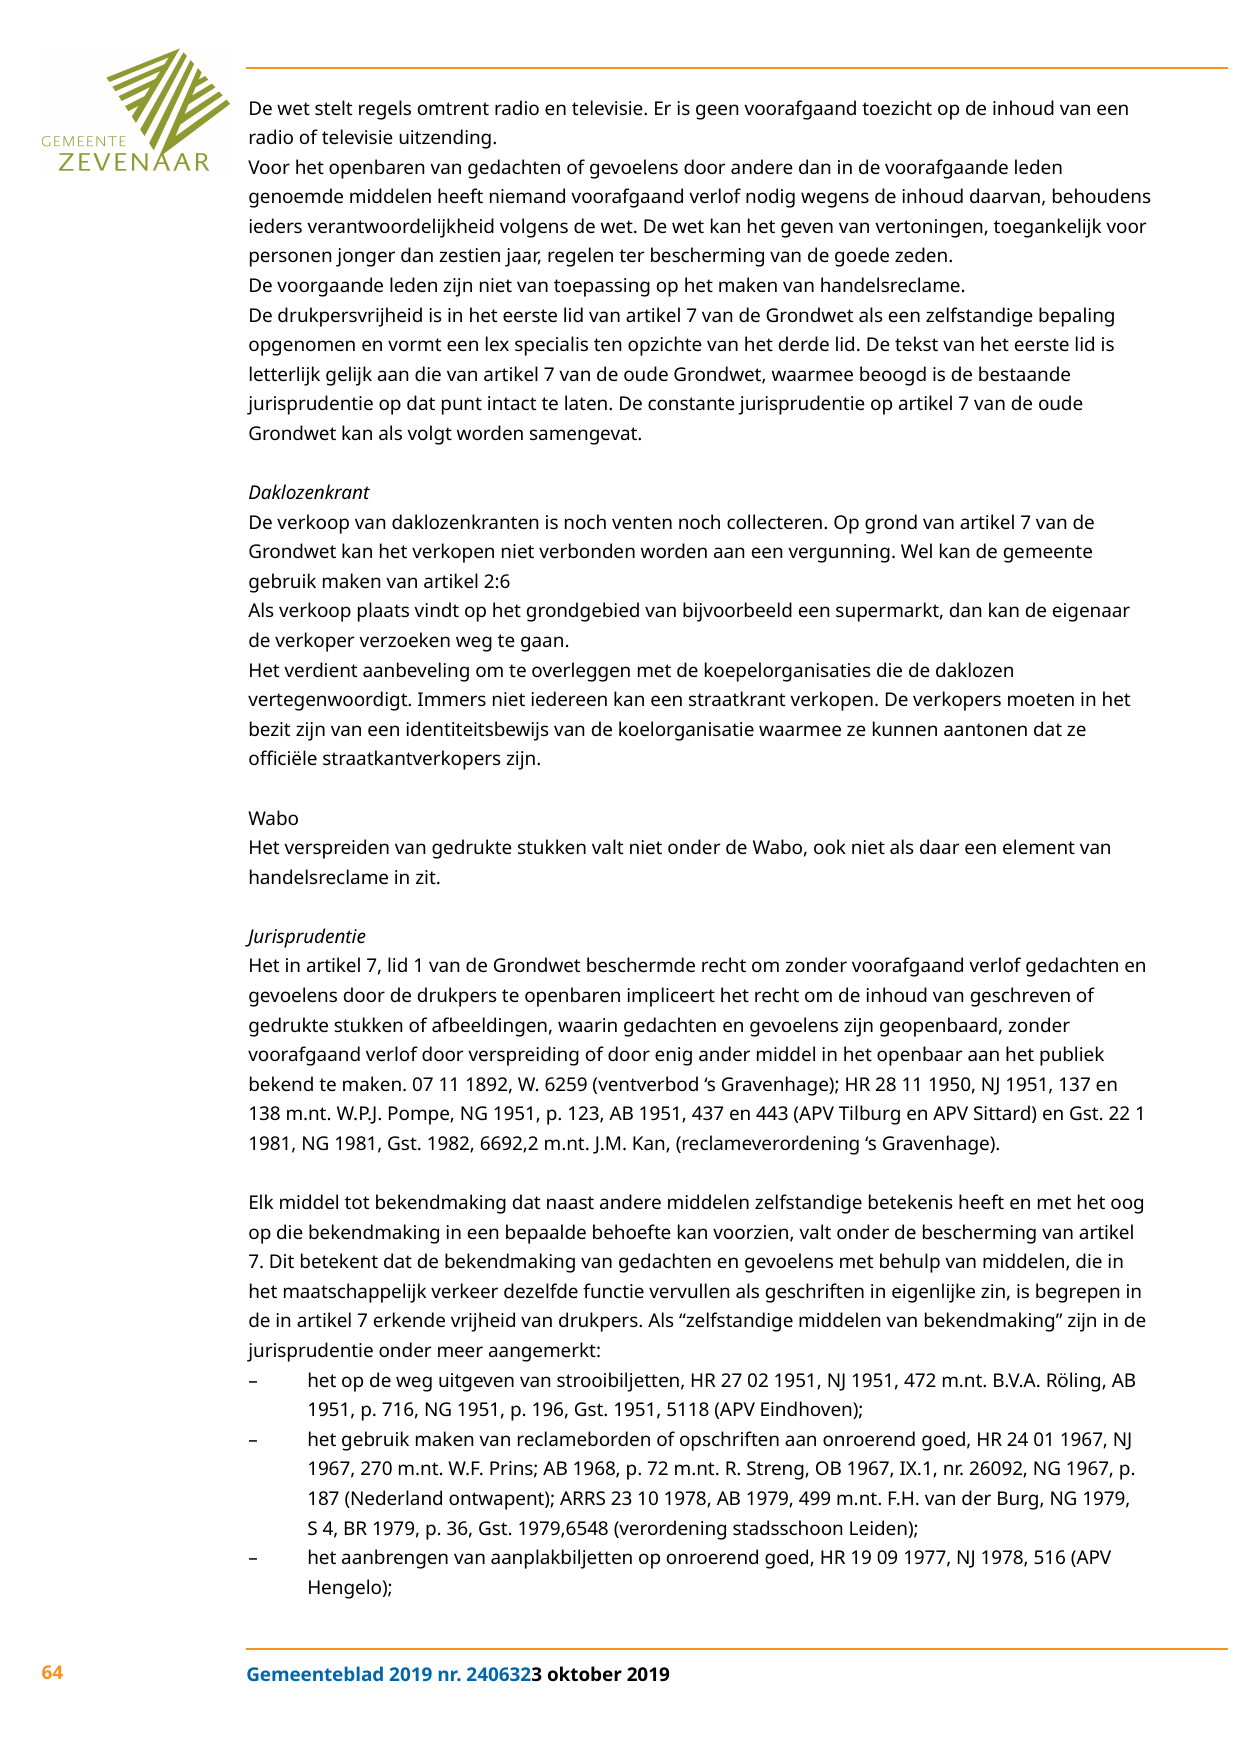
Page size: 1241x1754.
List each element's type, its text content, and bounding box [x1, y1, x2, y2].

text De wet stelt regels omtrent radio en televisie. Er is geen voorafgaand toezicht op de inhoud van een radio of televisie uitzending. [248, 95, 1152, 150]
text Het in artikel 7, lid 1 van de Grondwet beschermde recht om zonder voorafgaand verlof gedachten en gevoelens door de drukpers te openbaren impliceert het recht om de inhoud van geschreven of gedrukte stukken of afbeeldingen, waarin gedachten en gevoelens zijn geopenbaard, zonder voorafgaand verlof door verspreiding of door enig ander middel in het openbaar aan het publiek bekend te maken. 07 11 1892, W. 6259 (ventverbod ‘s Gravenhage); HR 28 11 1950, NJ 1951, 137 en 138 m.nt. W.P.J. Pompe, NG 1951, p. 123, AB 1951, 437 en 443 (APV Tilburg en APV Sittard) en Gst. 22 1 1981, NG 1981, Gst. 1982, 6692,2 m.nt. J.M. Kan, (reclameverordening ‘s Gravenhage). [248, 953, 1152, 1156]
list het gebruik maken van reclameborden of opschriften aan onroerend goed, HR 24 01 1967, NJ 1967, 270 m.nt. W.F. Prins; AB 1968, p. 72 m.nt. R. Streng, OB 1967, IX.1, nr. 26092, NG 1967, p. 187 (Nederland ontwapent); ARRS 23 10 1978, AB 1979, 499 m.nt. F.H. van der Burg, NG 1979, S 4, BR 1979, p. 36, Gst. 1979,6548 (verordening stadsschoon Leiden); [248, 1426, 1152, 1541]
text Als verkoop plaats vindt op het grondgebied van bijvoorbeeld een supermarkt, dan kan de eigenaar de verkoper verzoeken weg te gaan. [248, 598, 1152, 653]
text De voorgaande leden zijn niet van toepassing op het maken van handelsreclame. [248, 272, 1152, 298]
list het op de weg uitgeven van strooibiljetten, HR 27 02 1951, NJ 1951, 472 m.nt. B.V.A. Röling, AB 1951, p. 716, NG 1951, p. 196, Gst. 1951, 5118 (APV Eindhoven); [248, 1367, 1152, 1422]
text De verkoop van daklozenkranten is noch venten noch collecteren. Op grond van artikel 7 van de Grondwet kan het verkopen niet verbonden worden aan een vergunning. Wel kan de gemeente gebruik maken van artikel 2:6 [248, 509, 1152, 594]
text Het verspreiden van gedrukte stukken valt niet onder de Wabo, ook niet als daar een element van handelsreclame in zit. [248, 834, 1152, 890]
text Jurisprudentie [248, 923, 1152, 949]
text Voor het openbaren van gedachten of gevoelens door andere dan in de voorafgaande leden genoemde middelen heeft niemand voorafgaand verlof nodig wegens de inhoud daarvan, behoudens ieders verantwoordelijkheid volgens de wet. De wet kan het geven van vertoningen, toegankelijk voor personen jonger dan zestien jaar, regelen ter bescherming van de goede zeden. [248, 154, 1152, 268]
text Elk middel tot bekendmaking dat naast andere middelen zelfstandige betekenis heeft en met het oog op die bekendmaking in een bepaalde behoefte kan voorzien, valt onder de bescherming van artikel 7. Dit betekent dat de bekendmaking van gedachten en gevoelens met behulp van middelen, die in het maatschappelijk verkeer dezelfde functie vervullen als geschriften in eigenlijke zin, is begrepen in de in artikel 7 erkende vrijheid van drukpers. Als “zelfstandige middelen van bekendmaking” zijn in de jurisprudentie onder meer aangemerkt: [248, 1189, 1152, 1363]
text Het verdient aanbeveling om te overleggen met de koepelorganisaties die de daklozen vertegenwoordigt. Immers niet iedereen kan een straatkrant verkopen. De verkopers moeten in het bezit zijn van een identiteitsbewijs van de koelorganisatie waarmee ze kunnen aantonen dat ze officiële straatkantverkopers zijn. [248, 657, 1152, 771]
text De drukpersvrijheid is in het eerste lid van artikel 7 van de Grondwet als een zelfstandige bepaling opgenomen en vormt een lex specialis ten opzichte van het derde lid. De tekst van het eerste lid is letterlijk gelijk aan die van artikel 7 van de oude Grondwet, waarmee beoogd is de bestaande jurisprudentie op dat punt intact te laten. De constante jurisprudentie op artikel 7 van de oude Grondwet kan als volgt worden samengevat. [248, 302, 1152, 446]
picture [41, 47, 231, 172]
text Wabo [248, 805, 1152, 831]
text Daklozenkrant [248, 479, 1152, 505]
list het aanbrengen van aanplakbiljetten op onroerend goed, HR 19 09 1977, NJ 1978, 516 (APV Hengelo); [248, 1544, 1152, 1600]
